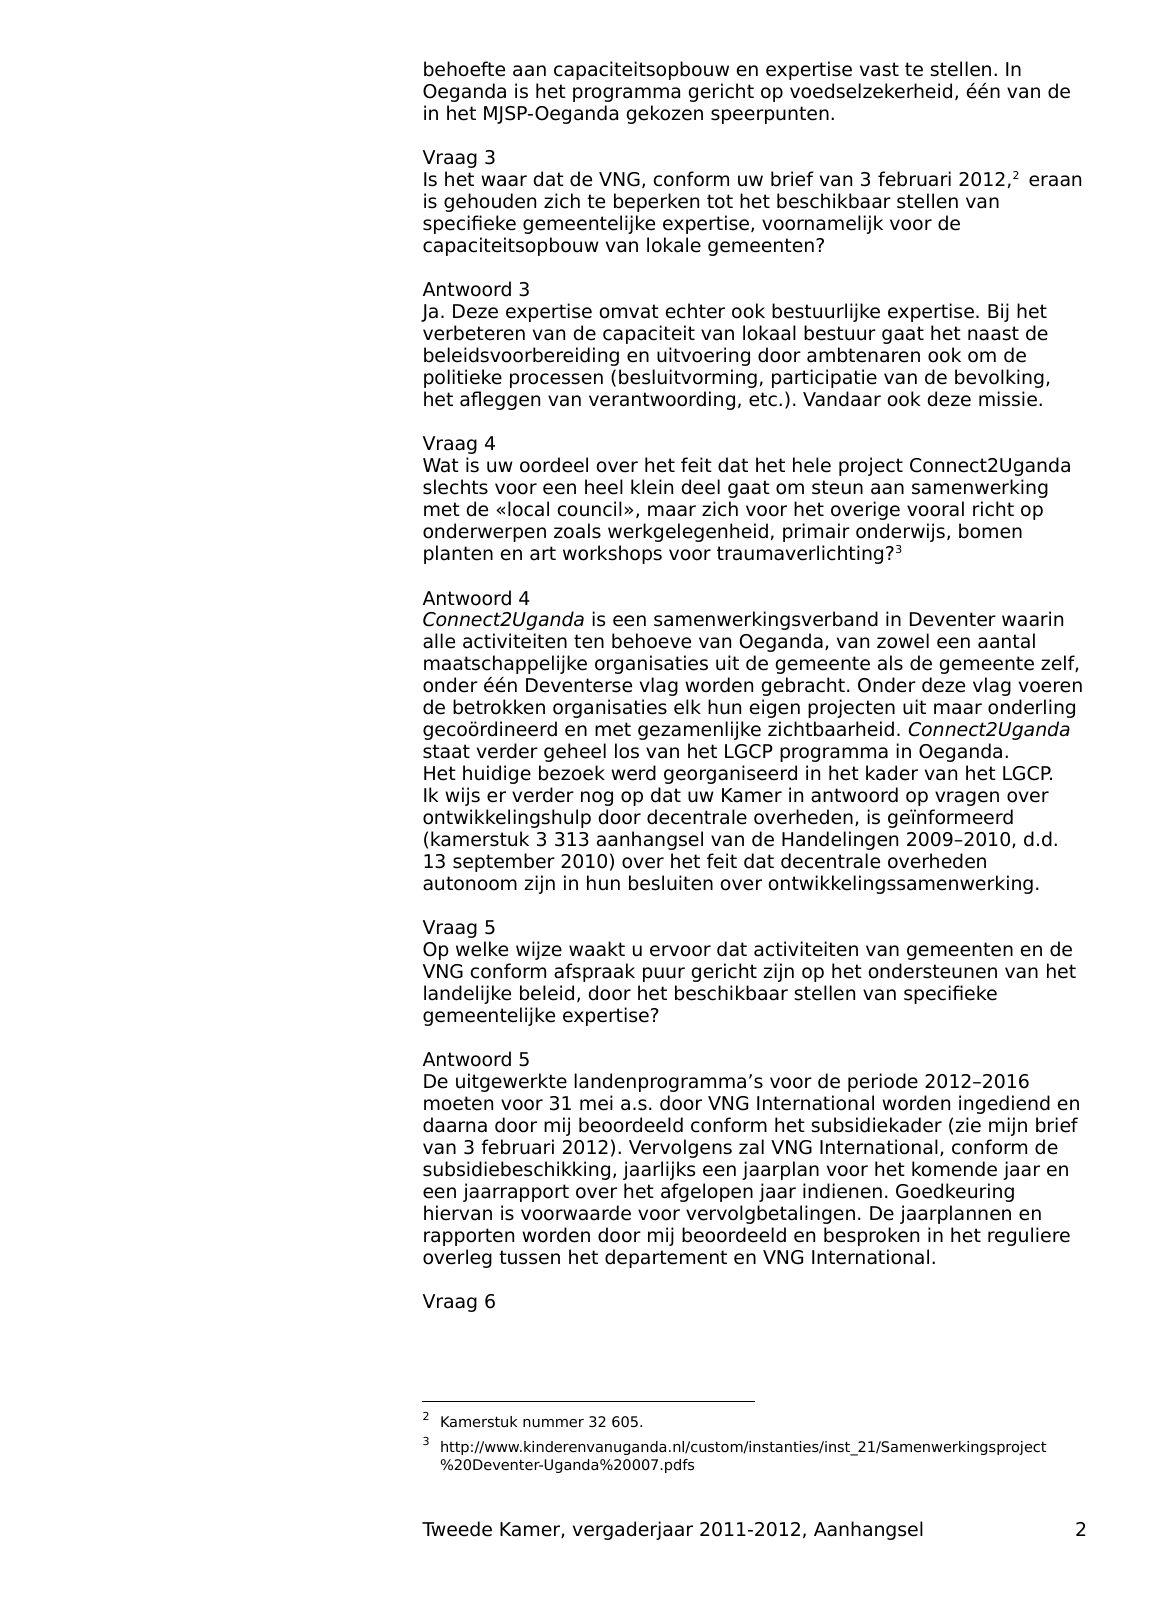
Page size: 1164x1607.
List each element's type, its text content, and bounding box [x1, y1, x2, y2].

text Vraag 5 [422, 917, 1087, 939]
text Antwoord 3 [422, 279, 1087, 301]
text Ik wijs er verder nog op dat uw Kamer in antwoord op vragen over ontwikkelingshulp door decentrale overheden, is geïnformeerd (kamerstuk 3 313 aanhangsel van de Handelingen 2009–2010, d.d. 13 september 2010) over het feit dat decentrale overheden autonoom zijn in hun besluiten over ontwikkelingssamenwerking. [422, 785, 1087, 895]
text behoefte aan capaciteitsopbouw en expertise vast te stellen. In Oeganda is het programma gericht op voedselzekerheid, één van de in het MJSP-Oeganda gekozen speerpunten. [422, 59, 1087, 125]
text Wat is uw oordeel over het feit dat het hele project Connect2Uganda slechts voor een heel klein deel gaat om steun aan samenwerking met de «local council», maar zich voor het overige vooral richt op onderwerpen zoals werkgelegenheid, primair onderwijs, bomen planten en art workshops voor traumaverlichting? [422, 455, 1087, 565]
text Vraag 4 [422, 433, 1087, 455]
text Kamerstuk nummer 32 605. [422, 1410, 1087, 1432]
text Connect2Uganda is een samenwerkingsverband in Deventer waarin alle activiteiten ten behoeve van Oeganda, van zowel een aantal maatschappelijke organisaties uit de gemeente als de gemeente zelf, onder één Deventerse vlag worden gebracht. Onder deze vlag voeren de betrokken organisaties elk hun eigen projecten uit maar onderling gecoördineerd en met gezamenlijke zichtbaarheid. Connect2Uganda staat verder geheel los van het LGCP programma in Oeganda. [422, 609, 1087, 763]
text Ja. Deze expertise omvat echter ook bestuurlijke expertise. Bij het verbeteren van de capaciteit van lokaal bestuur gaat het naast de beleidsvoorbereiding en uitvoering door ambtenaren ook om de politieke processen (besluitvorming, participatie van de bevolking, het afleggen van verantwoording, etc.). Vandaar ook deze missie. [422, 301, 1087, 411]
text Vraag 6 [422, 1291, 1087, 1313]
text Vraag 3 [422, 147, 1087, 169]
text Antwoord 5 [422, 1049, 1087, 1071]
text Het huidige bezoek werd georganiseerd in het kader van het LGCP. [422, 763, 1087, 785]
text http://www.kinderenvanuganda.nl/custom/instanties/inst_21/Samenwerkingsproject%20Deventer-Uganda%20007.pdfs [422, 1435, 1087, 1474]
text De uitgewerkte landenprogramma’s voor de periode 2012–2016 moeten voor 31 mei a.s. door VNG International worden ingediend en daarna door mij beoordeeld conform het subsidiekader (zie mijn brief van 3 februari 2012). Vervolgens zal VNG International, conform de subsidiebeschikking, jaarlijks een jaarplan voor het komende jaar en een jaarrapport over het afgelopen jaar indienen. Goedkeuring hiervan is voorwaarde voor vervolgbetalingen. De jaarplannen en rapporten worden door mij beoordeeld en besproken in het reguliere overleg tussen het departement en VNG International. [422, 1071, 1087, 1269]
text Is het waar dat de VNG, conform uw brief van 3 februari 2012, eraan is gehouden zich te beperken tot het beschikbaar stellen van specifieke gemeentelijke expertise, voornamelijk voor de capaciteitsopbouw van lokale gemeenten? [422, 169, 1087, 257]
text Antwoord 4 [422, 587, 1087, 609]
text Op welke wijze waakt u ervoor dat activiteiten van gemeenten en de VNG conform afspraak puur gericht zijn op het ondersteunen van het landelijke beleid, door het beschikbaar stellen van specifieke gemeentelijke expertise? [422, 939, 1087, 1027]
